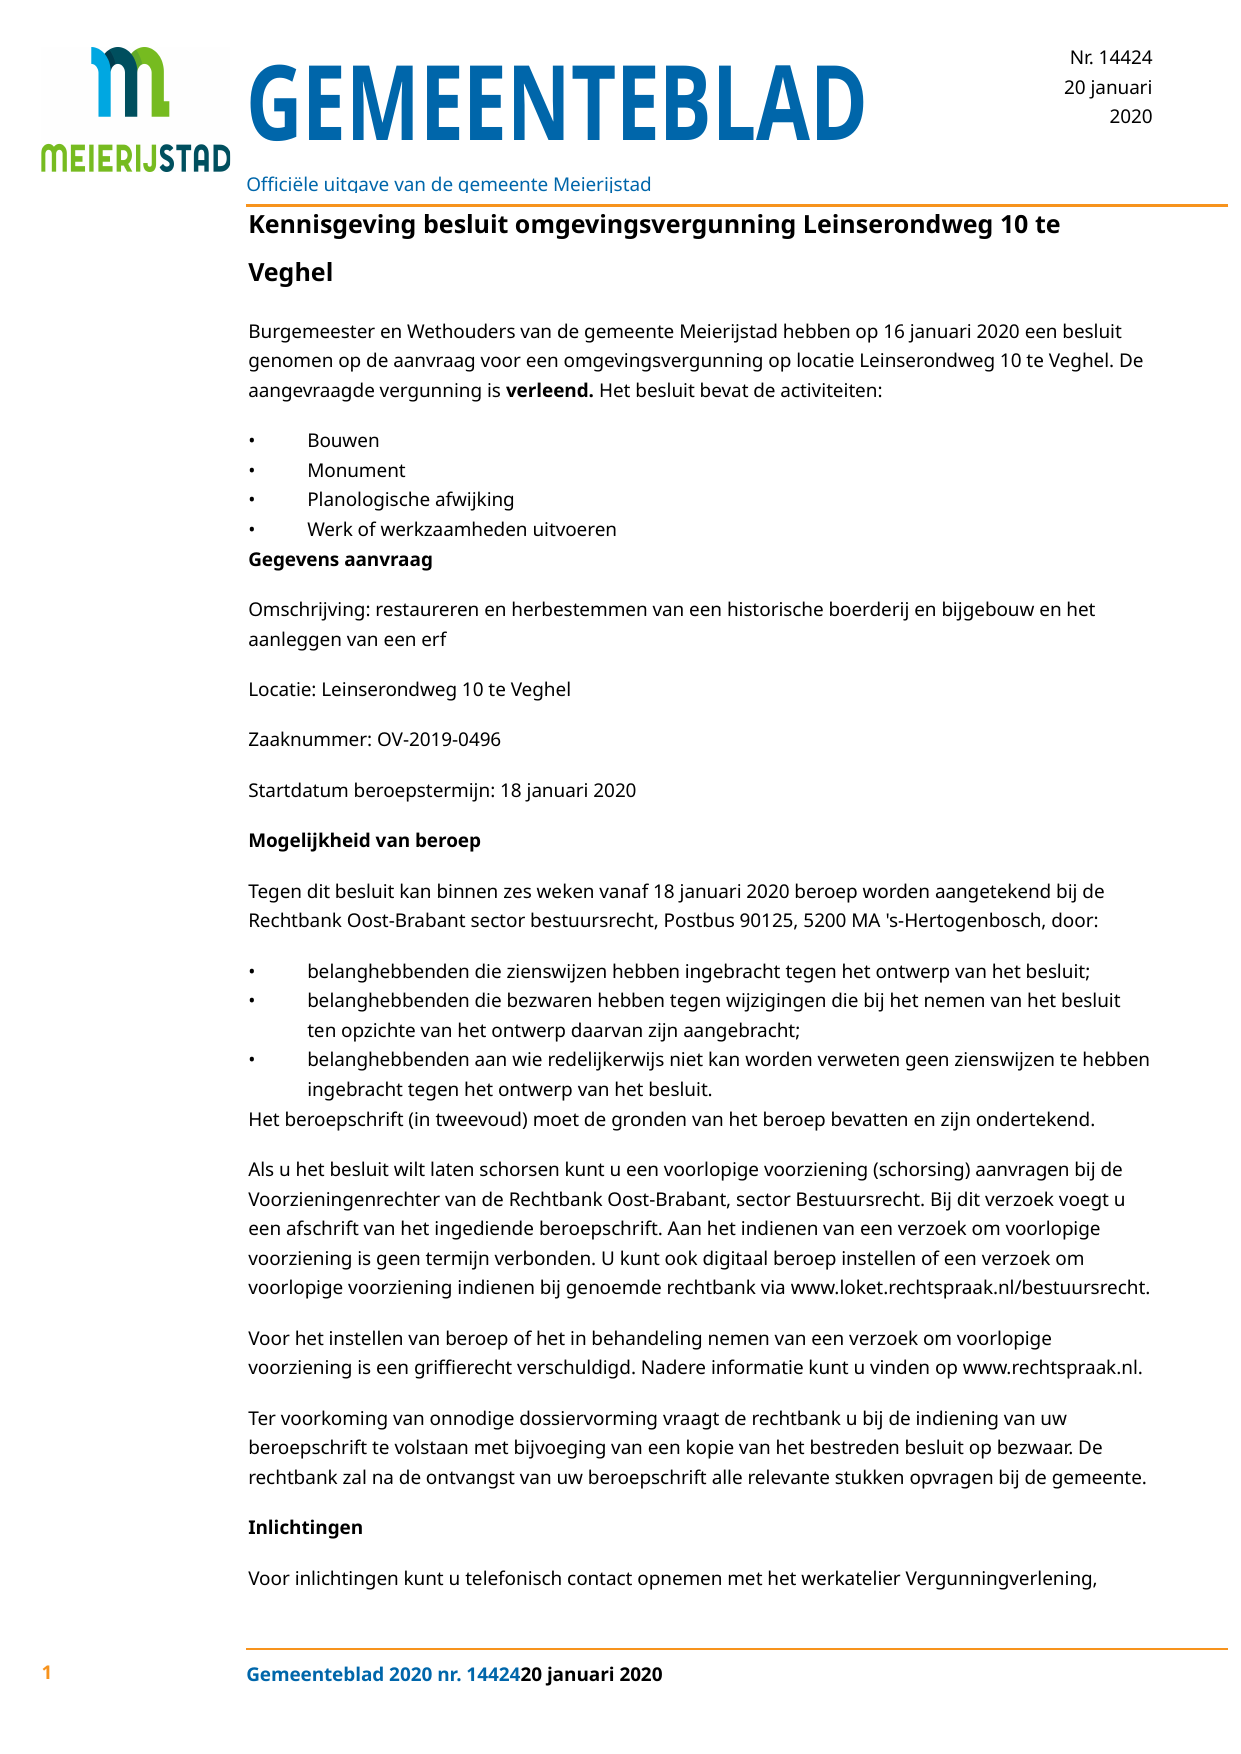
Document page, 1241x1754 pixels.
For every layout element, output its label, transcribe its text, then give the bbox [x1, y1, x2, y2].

text Gegevens aanvraag [248, 546, 1152, 572]
text Voor het instellen van beroep of het in behandeling nemen van een verzoek om voorlopige voorziening is een griffierecht verschuldigd. Nadere informatie kunt u vinden op www.rechtspraak.nl. [248, 1325, 1152, 1380]
text Inlichtingen [248, 1514, 1152, 1540]
text Startdatum beroepstermijn: 18 januari 2020 [248, 777, 1152, 803]
text Locatie: Leinserondweg 10 te Veghel [248, 676, 1152, 702]
list Monument [248, 457, 1152, 483]
list Bouwen [248, 427, 1152, 453]
text Ter voorkoming van onnodige dossiervorming vraagt de rechtbank u bij de indiening van uw beroepschrift te volstaan met bijvoeging van een kopie van het bestreden besluit op bezwaar. De rechtbank zal na de ontvangst van uw beroepschrift alle relevante stukken opvragen bij de gemeente. [248, 1405, 1152, 1490]
list Werk of werkzaamheden uitvoeren [248, 516, 1152, 542]
list Planologische afwijking [248, 487, 1152, 512]
text Mogelijkheid van beroep [248, 827, 1152, 853]
list belanghebbenden die bezwaren hebben tegen wijzigingen die bij het nemen van het besluit ten opzichte van het ontwerp daarvan zijn aangebracht; [248, 987, 1152, 1043]
picture [41, 47, 231, 172]
list belanghebbenden aan wie redelijkerwijs niet kan worden verweten geen zienswijzen te hebben ingebracht tegen het ontwerp van het besluit. [248, 1047, 1152, 1102]
text Tegen dit besluit kan binnen zes weken vanaf 18 januari 2020 beroep worden aangetekend bij de Rechtbank Oost-Brabant sector bestuursrecht, Postbus 90125, 5200 MA 's-Hertogenbosch, door: [248, 878, 1152, 933]
text Zaaknummer: OV-2019-0496 [248, 727, 1152, 752]
text Omschrijving: restaureren en herbestemmen van een historische boerderij en bijgebouw en het aanleggen van een erf [248, 596, 1152, 652]
text Burgemeester en Wethouders van de gemeente Meierijstad hebben op 16 januari 2020 een besluit genomen op de aanvraag voor een omgevingsvergunning op locatie Leinserondweg 10 te Veghel. De aangevraagde vergunning is verleend. Het besluit bevat de activiteiten: [248, 318, 1152, 403]
text Het beroepschrift (in tweevoud) moet de gronden van het beroep bevatten en zijn ondertekend. [248, 1106, 1152, 1132]
text Kennisgeving besluit omgevingsvergunning Leinserondweg 10 te Veghel [248, 207, 1152, 288]
list belanghebbenden die zienswijzen hebben ingebracht tegen het ontwerp van het besluit; [248, 958, 1152, 984]
text Voor inlichtingen kunt u telefonisch contact opnemen met het werkatelier Vergunningverlening, [248, 1565, 1152, 1591]
text Als u het besluit wilt laten schorsen kunt u een voorlopige voorziening (schorsing) aanvragen bij de Voorzieningenrechter van de Rechtbank Oost-Brabant, sector Bestuursrecht. Bij dit verzoek voegt u een afschrift van het ingediende beroepschrift. Aan het indienen van een verzoek om voorlopige voorziening is geen termijn verbonden. U kunt ook digitaal beroep instellen of een verzoek om voorlopige voorziening indienen bij genoemde rechtbank via www.loket.rechtspraak.nl/bestuursrecht. [248, 1156, 1152, 1300]
